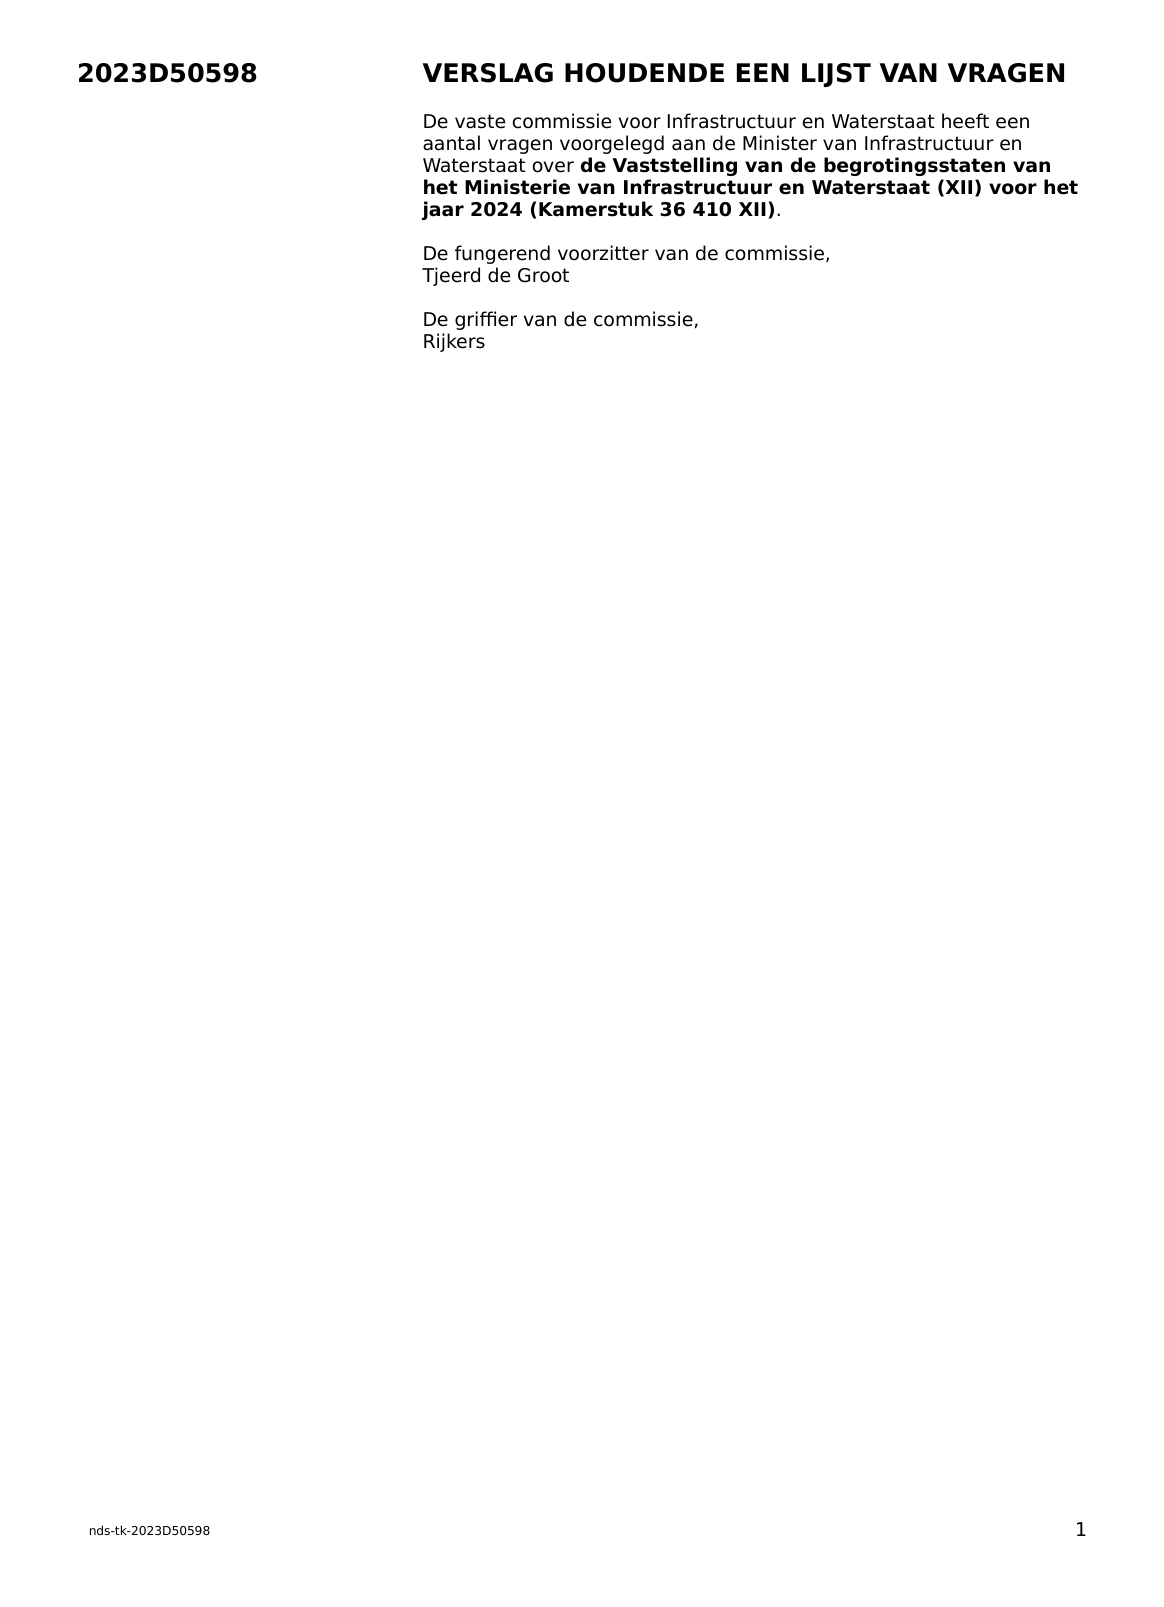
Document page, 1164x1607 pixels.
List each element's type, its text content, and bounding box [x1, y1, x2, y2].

text De vaste commissie voor Infrastructuur en Waterstaat heeft een aantal vragen voorgelegd aan de Minister van Infrastructuur en Waterstaat over de Vaststelling van de begrotingsstaten van het Ministerie van Infrastructuur en Waterstaat (XII) voor het jaar 2024 (Kamerstuk 36 410 XII). [422, 111, 1087, 221]
text De fungerend voorzitter van de commissie, [422, 243, 1087, 265]
text 2023D50598 VERSLAG HOUDENDE EEN LIJST VAN VRAGEN [77, 59, 1087, 89]
text De griffier van de commissie, [422, 309, 1087, 331]
text nds-tk-2023D50598 [88, 1524, 323, 1538]
text Tjeerd de Groot [422, 265, 1087, 287]
text Rijkers [422, 331, 1087, 353]
